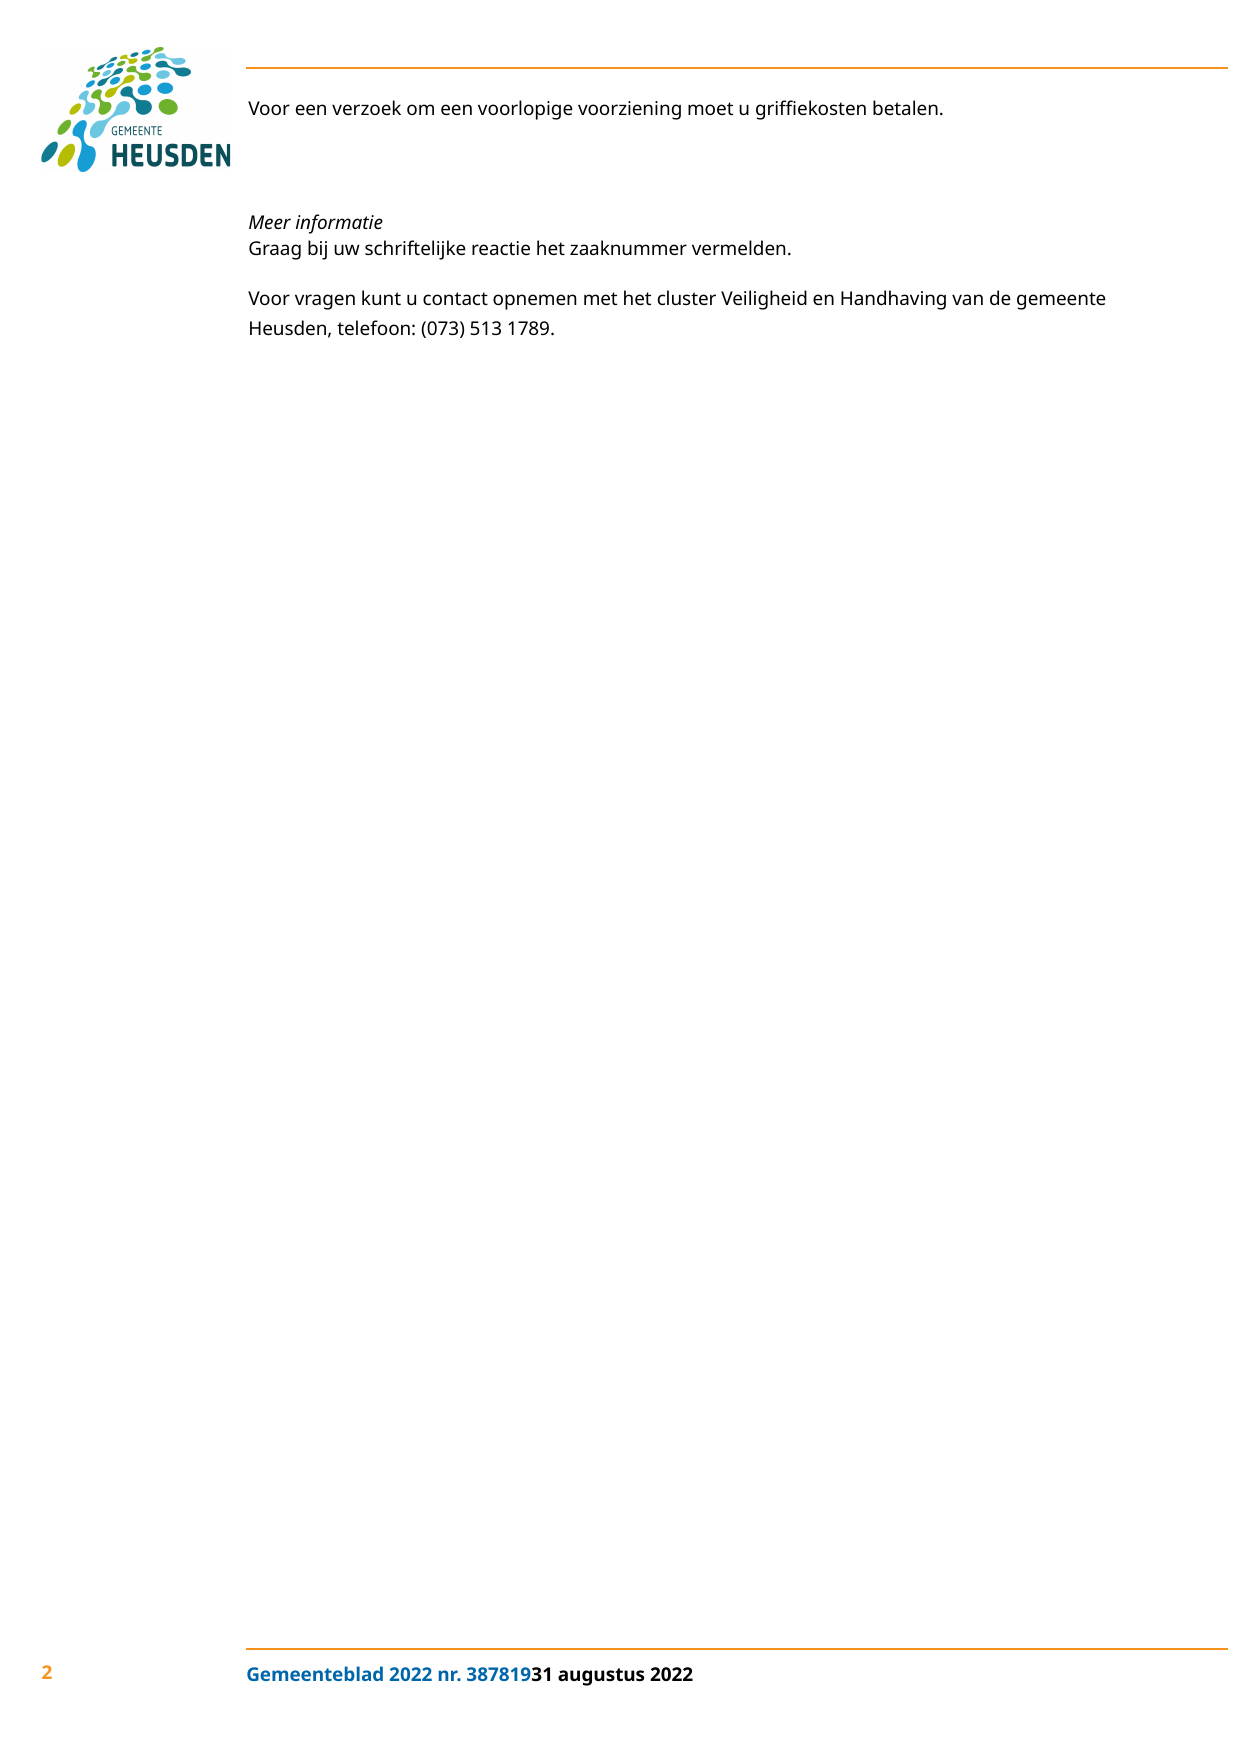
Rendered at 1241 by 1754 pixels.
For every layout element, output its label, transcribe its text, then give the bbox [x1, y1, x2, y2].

picture [41, 47, 231, 172]
text Graag bij uw schriftelijke reactie het zaaknummer vermelden. [248, 235, 1152, 261]
text Voor een verzoek om een voorlopige voorziening moet u griffiekosten betalen. [248, 95, 1152, 121]
text Meer informatie [248, 209, 1152, 235]
text Voor vragen kunt u contact opnemen met het cluster Veiligheid en Handhaving van de gemeente Heusden, telefoon: (073) 513 1789. [248, 285, 1152, 341]
